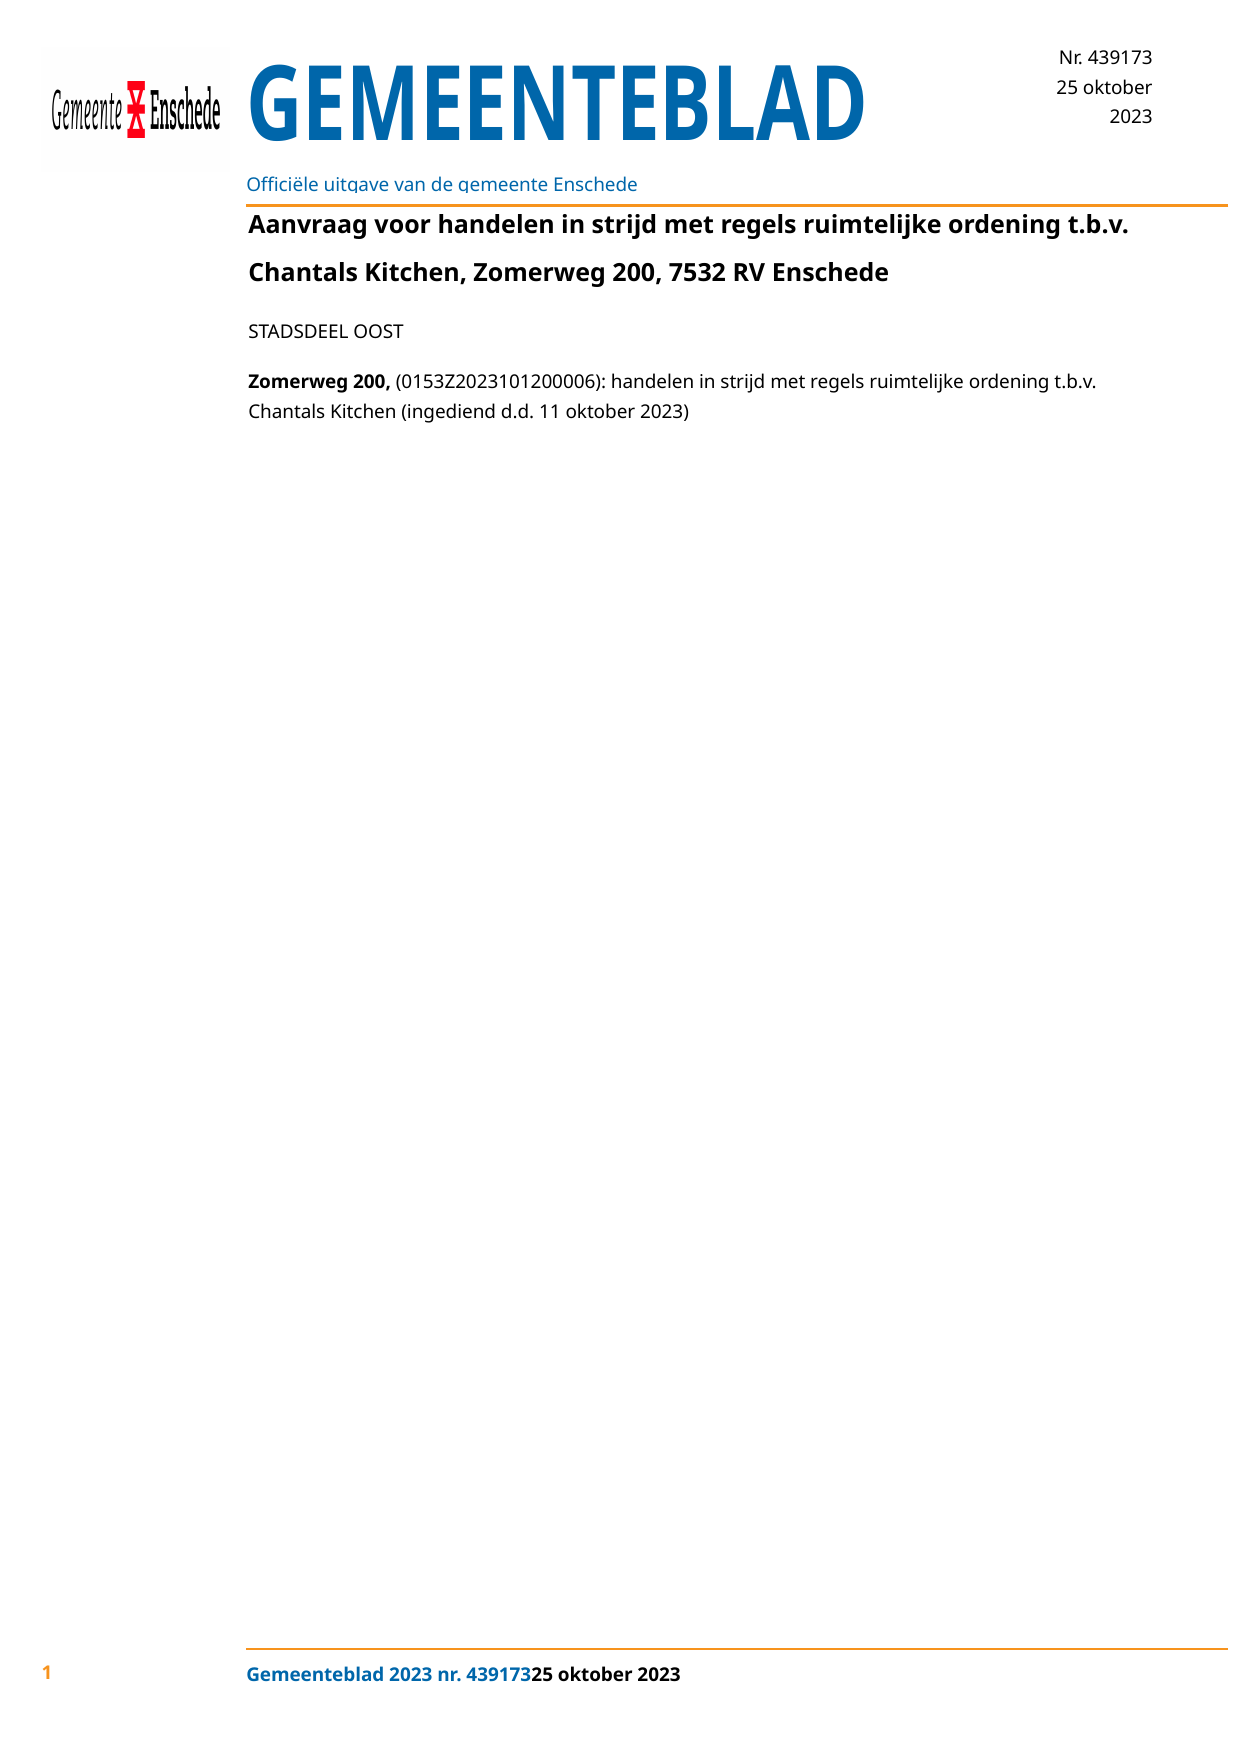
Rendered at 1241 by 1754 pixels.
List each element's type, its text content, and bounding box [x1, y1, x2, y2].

text STADSDEEL OOST [248, 318, 1152, 344]
text Zomerweg 200, (0153Z2023101200006): handelen in strijd met regels ruimtelijke ordening t.b.v. Chantals Kitchen (ingediend d.d. 11 oktober 2023) [248, 368, 1152, 424]
picture [41, 47, 231, 172]
text Aanvraag voor handelen in strijd met regels ruimtelijke ordening t.b.v. Chantals Kitchen, Zomerweg 200, 7532 RV Enschede [248, 207, 1152, 288]
